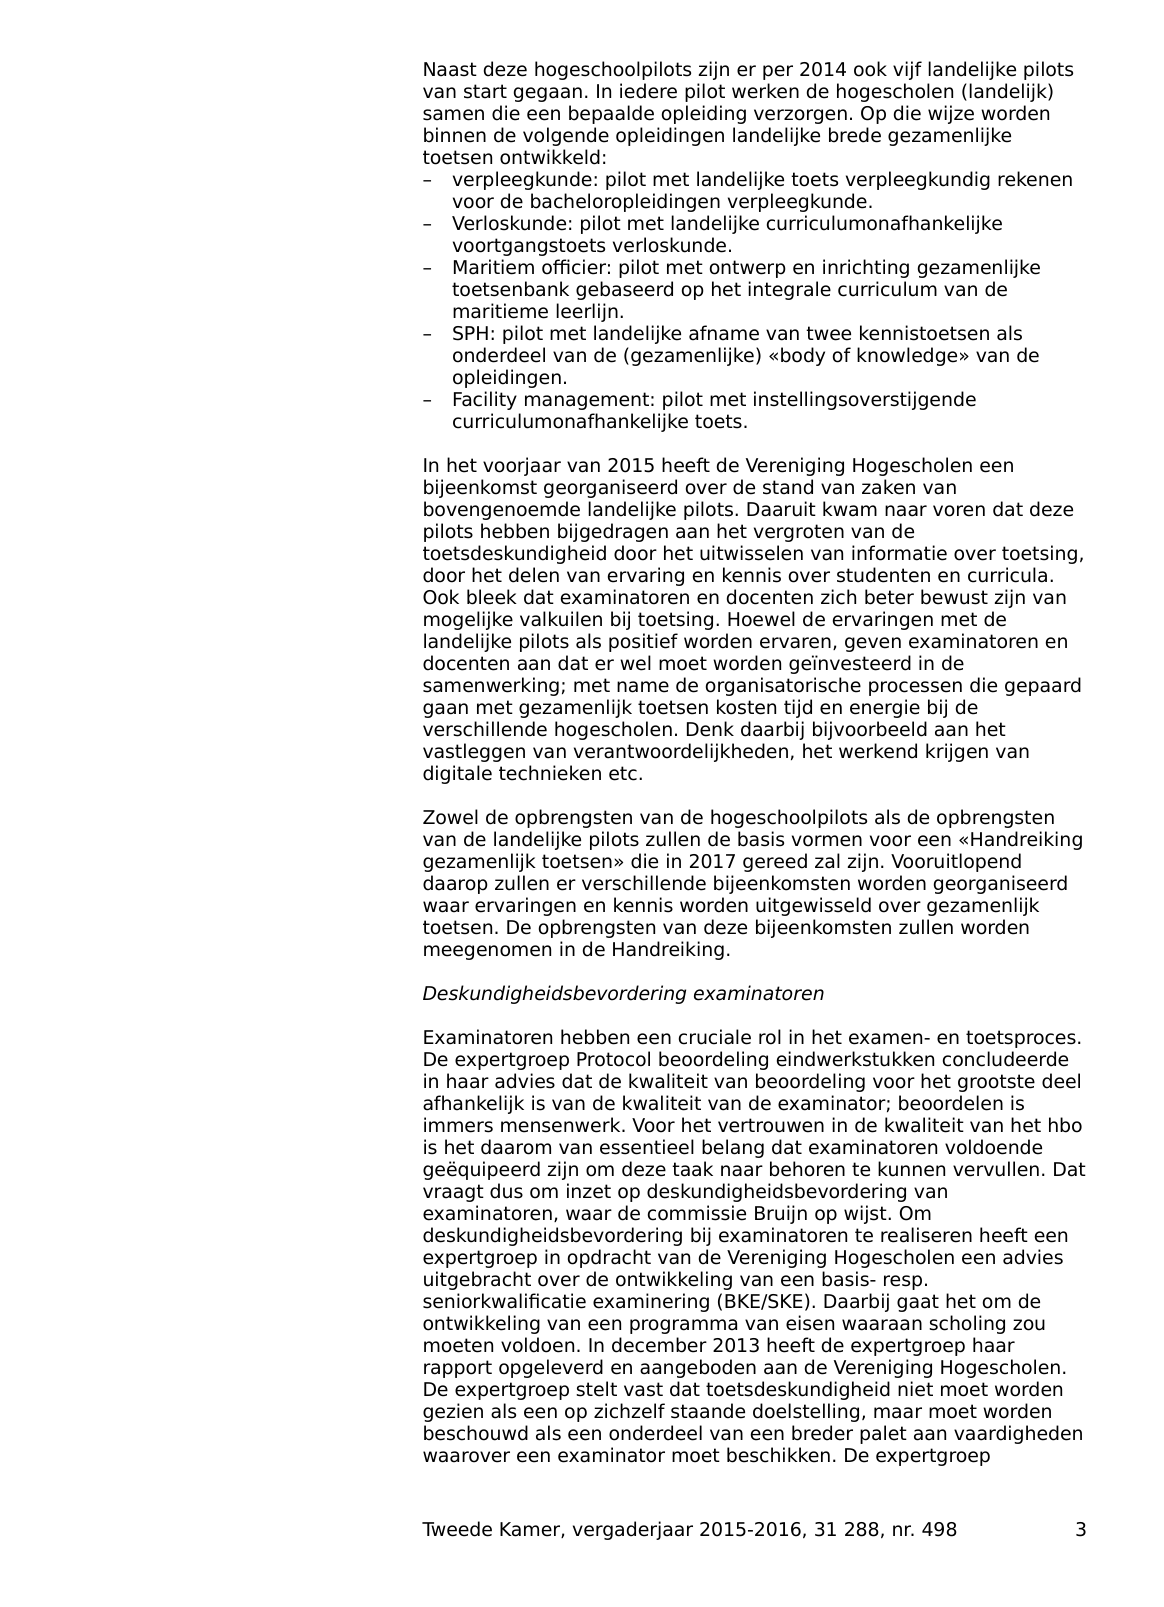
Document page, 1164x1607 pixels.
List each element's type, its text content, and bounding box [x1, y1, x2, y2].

text – Verloskunde: pilot met landelijke curriculumonafhankelijke voortgangstoets verloskunde. [422, 213, 1087, 257]
text – Facility management: pilot met instellingsoverstijgende curriculumonafhankelijke toets. [422, 389, 1087, 433]
text Naast deze hogeschoolpilots zijn er per 2014 ook vijf landelijke pilots van start gegaan. In iedere pilot werken de hogescholen (landelijk) samen die een bepaalde opleiding verzorgen. Op die wijze worden binnen de volgende opleidingen landelijke brede gezamenlijke toetsen ontwikkeld: [422, 59, 1087, 169]
text Examinatoren hebben een cruciale rol in het examen- en toetsproces. De expertgroep Protocol beoordeling eindwerkstukken concludeerde in haar advies dat de kwaliteit van beoordeling voor het grootste deel afhankelijk is van de kwaliteit van de examinator; beoordelen is immers mensenwerk. Voor het vertrouwen in de kwaliteit van het hbo is het daarom van essentieel belang dat examinatoren voldoende geëquipeerd zijn om deze taak naar behoren te kunnen vervullen. Dat vraagt dus om inzet op deskundigheidsbevordering van examinatoren, waar de commissie Bruijn op wijst. Om deskundigheidsbevordering bij examinatoren te realiseren heeft een expertgroep in opdracht van de Vereniging Hogescholen een advies uitgebracht over de ontwikkeling van een basis- resp. seniorkwalificatie examinering (BKE/SKE). Daarbij gaat het om de ontwikkeling van een programma van eisen waaraan scholing zou moeten voldoen. In december 2013 heeft de expertgroep haar rapport opgeleverd en aangeboden aan de Vereniging Hogescholen. De expertgroep stelt vast dat toetsdeskundigheid niet moet worden gezien als een op zichzelf staande doelstelling, maar moet worden beschouwd als een onderdeel van een breder palet aan vaardigheden waarover een examinator moet beschikken. De expertgroep [422, 1027, 1087, 1467]
text – verpleegkunde: pilot met landelijke toets verpleegkundig rekenen voor de bacheloropleidingen verpleegkunde. [422, 169, 1087, 213]
text Zowel de opbrengsten van de hogeschoolpilots als de opbrengsten van de landelijke pilots zullen de basis vormen voor een «Handreiking gezamenlijk toetsen» die in 2017 gereed zal zijn. Vooruitlopend daarop zullen er verschillende bijeenkomsten worden georganiseerd waar ervaringen en kennis worden uitgewisseld over gezamenlijk toetsen. De opbrengsten van deze bijeenkomsten zullen worden meegenomen in de Handreiking. [422, 807, 1087, 961]
text – Maritiem officier: pilot met ontwerp en inrichting gezamenlijke toetsenbank gebaseerd op het integrale curriculum van de maritieme leerlijn. [422, 257, 1087, 323]
text – SPH: pilot met landelijke afname van twee kennistoetsen als onderdeel van de (gezamenlijke) «body of knowledge» van de opleidingen. [422, 323, 1087, 389]
subtitle Deskundigheidsbevordering examinatoren [422, 983, 1087, 1005]
text In het voorjaar van 2015 heeft de Vereniging Hogescholen een bijeenkomst georganiseerd over de stand van zaken van bovengenoemde landelijke pilots. Daaruit kwam naar voren dat deze pilots hebben bijgedragen aan het vergroten van de toetsdeskundigheid door het uitwisselen van informatie over toetsing, door het delen van ervaring en kennis over studenten en curricula. Ook bleek dat examinatoren en docenten zich beter bewust zijn van mogelijke valkuilen bij toetsing. Hoewel de ervaringen met de landelijke pilots als positief worden ervaren, geven examinatoren en docenten aan dat er wel moet worden geïnvesteerd in de samenwerking; met name de organisatorische processen die gepaard gaan met gezamenlijk toetsen kosten tijd en energie bij de verschillende hogescholen. Denk daarbij bijvoorbeeld aan het vastleggen van verantwoordelijkheden, het werkend krijgen van digitale technieken etc. [422, 455, 1087, 784]
